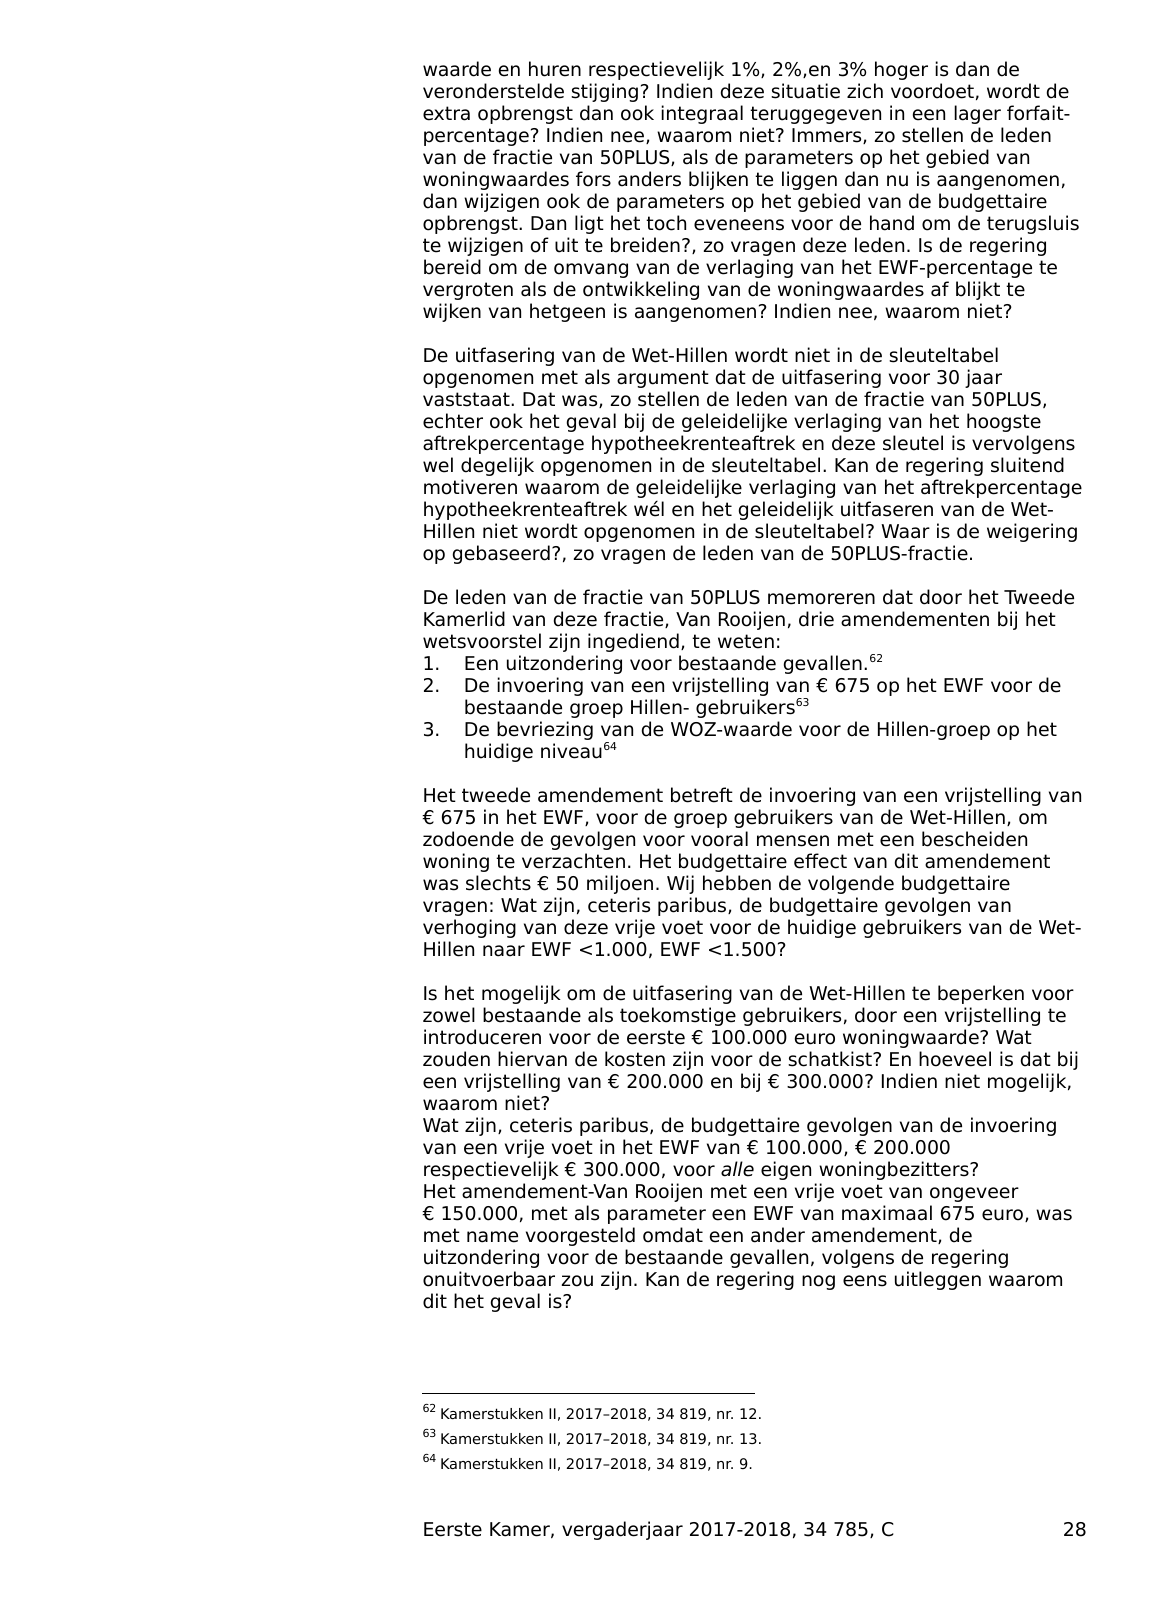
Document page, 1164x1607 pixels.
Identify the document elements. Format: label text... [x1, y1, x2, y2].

text Kamerstukken II, 2017–2018, 34 819, nr. 9. [422, 1452, 1087, 1474]
text 2. De invoering van een vrijstelling van € 675 op het EWF voor de bestaande groep Hillen- gebruikers [422, 675, 1087, 719]
text De uitfasering van de Wet-Hillen wordt niet in de sleuteltabel opgenomen met als argument dat de uitfasering voor 30 jaar vaststaat. Dat was, zo stellen de leden van de fractie van 50PLUS, echter ook het geval bij de geleidelijke verlaging van het hoogste aftrekpercentage hypotheekrenteaftrek en deze sleutel is vervolgens wel degelijk opgenomen in de sleuteltabel. Kan de regering sluitend motiveren waarom de geleidelijke verlaging van het aftrekpercentage hypotheekrenteaftrek wél en het geleidelijk uitfaseren van de Wet-Hillen niet wordt opgenomen in de sleuteltabel? Waar is de weigering op gebaseerd?, zo vragen de leden van de 50PLUS-fractie. [422, 345, 1087, 565]
text Is het mogelijk om de uitfasering van de Wet-Hillen te beperken voor zowel bestaande als toekomstige gebruikers, door een vrijstelling te introduceren voor de eerste € 100.000 euro woningwaarde? Wat zouden hiervan de kosten zijn voor de schatkist? En hoeveel is dat bij een vrijstelling van € 200.000 en bij € 300.000? Indien niet mogelijk, waarom niet? [422, 983, 1087, 1115]
text Het tweede amendement betreft de invoering van een vrijstelling van € 675 in het EWF, voor de groep gebruikers van de Wet-Hillen, om zodoende de gevolgen voor vooral mensen met een bescheiden woning te verzachten. Het budgettaire effect van dit amendement was slechts € 50 miljoen. Wij hebben de volgende budgettaire vragen: Wat zijn, ceteris paribus, de budgettaire gevolgen van verhoging van deze vrije voet voor de huidige gebruikers van de Wet-Hillen naar EWF <1.000, EWF <1.500? [422, 785, 1087, 961]
text De leden van de fractie van 50PLUS memoreren dat door het Tweede Kamerlid van deze fractie, Van Rooijen, drie amendementen bij het wetsvoorstel zijn ingediend, te weten: [422, 587, 1087, 653]
text 1. Een uitzondering voor bestaande gevallen. [422, 653, 1087, 675]
text Kamerstukken II, 2017–2018, 34 819, nr. 12. [422, 1402, 1087, 1424]
text Het amendement-Van Rooijen met een vrije voet van ongeveer € 150.000, met als parameter een EWF van maximaal 675 euro, was met name voorgesteld omdat een ander amendement, de uitzondering voor de bestaande gevallen, volgens de regering onuitvoerbaar zou zijn. Kan de regering nog eens uitleggen waarom dit het geval is? [422, 1181, 1087, 1313]
text 3. De bevriezing van de WOZ-waarde voor de Hillen-groep op het huidige niveau [422, 719, 1087, 763]
text Wat zijn, ceteris paribus, de budgettaire gevolgen van de invoering van een vrije voet in het EWF van € 100.000, € 200.000 respectievelijk € 300.000, voor alle eigen woningbezitters? [422, 1115, 1087, 1181]
text waarde en huren respectievelijk 1%, 2%,en 3% hoger is dan de veronderstelde stijging? Indien deze situatie zich voordoet, wordt de extra opbrengst dan ook integraal teruggegeven in een lager forfait- percentage? Indien nee, waarom niet? Immers, zo stellen de leden van de fractie van 50PLUS, als de parameters op het gebied van woningwaardes fors anders blijken te liggen dan nu is aangenomen, dan wijzigen ook de parameters op het gebied van de budgettaire opbrengst. Dan ligt het toch eveneens voor de hand om de terugsluis te wijzigen of uit te breiden?, zo vragen deze leden. Is de regering bereid om de omvang van de verlaging van het EWF-percentage te vergroten als de ontwikkeling van de woningwaardes af blijkt te wijken van hetgeen is aangenomen? Indien nee, waarom niet? [422, 59, 1087, 323]
text Kamerstukken II, 2017–2018, 34 819, nr. 13. [422, 1427, 1087, 1449]
